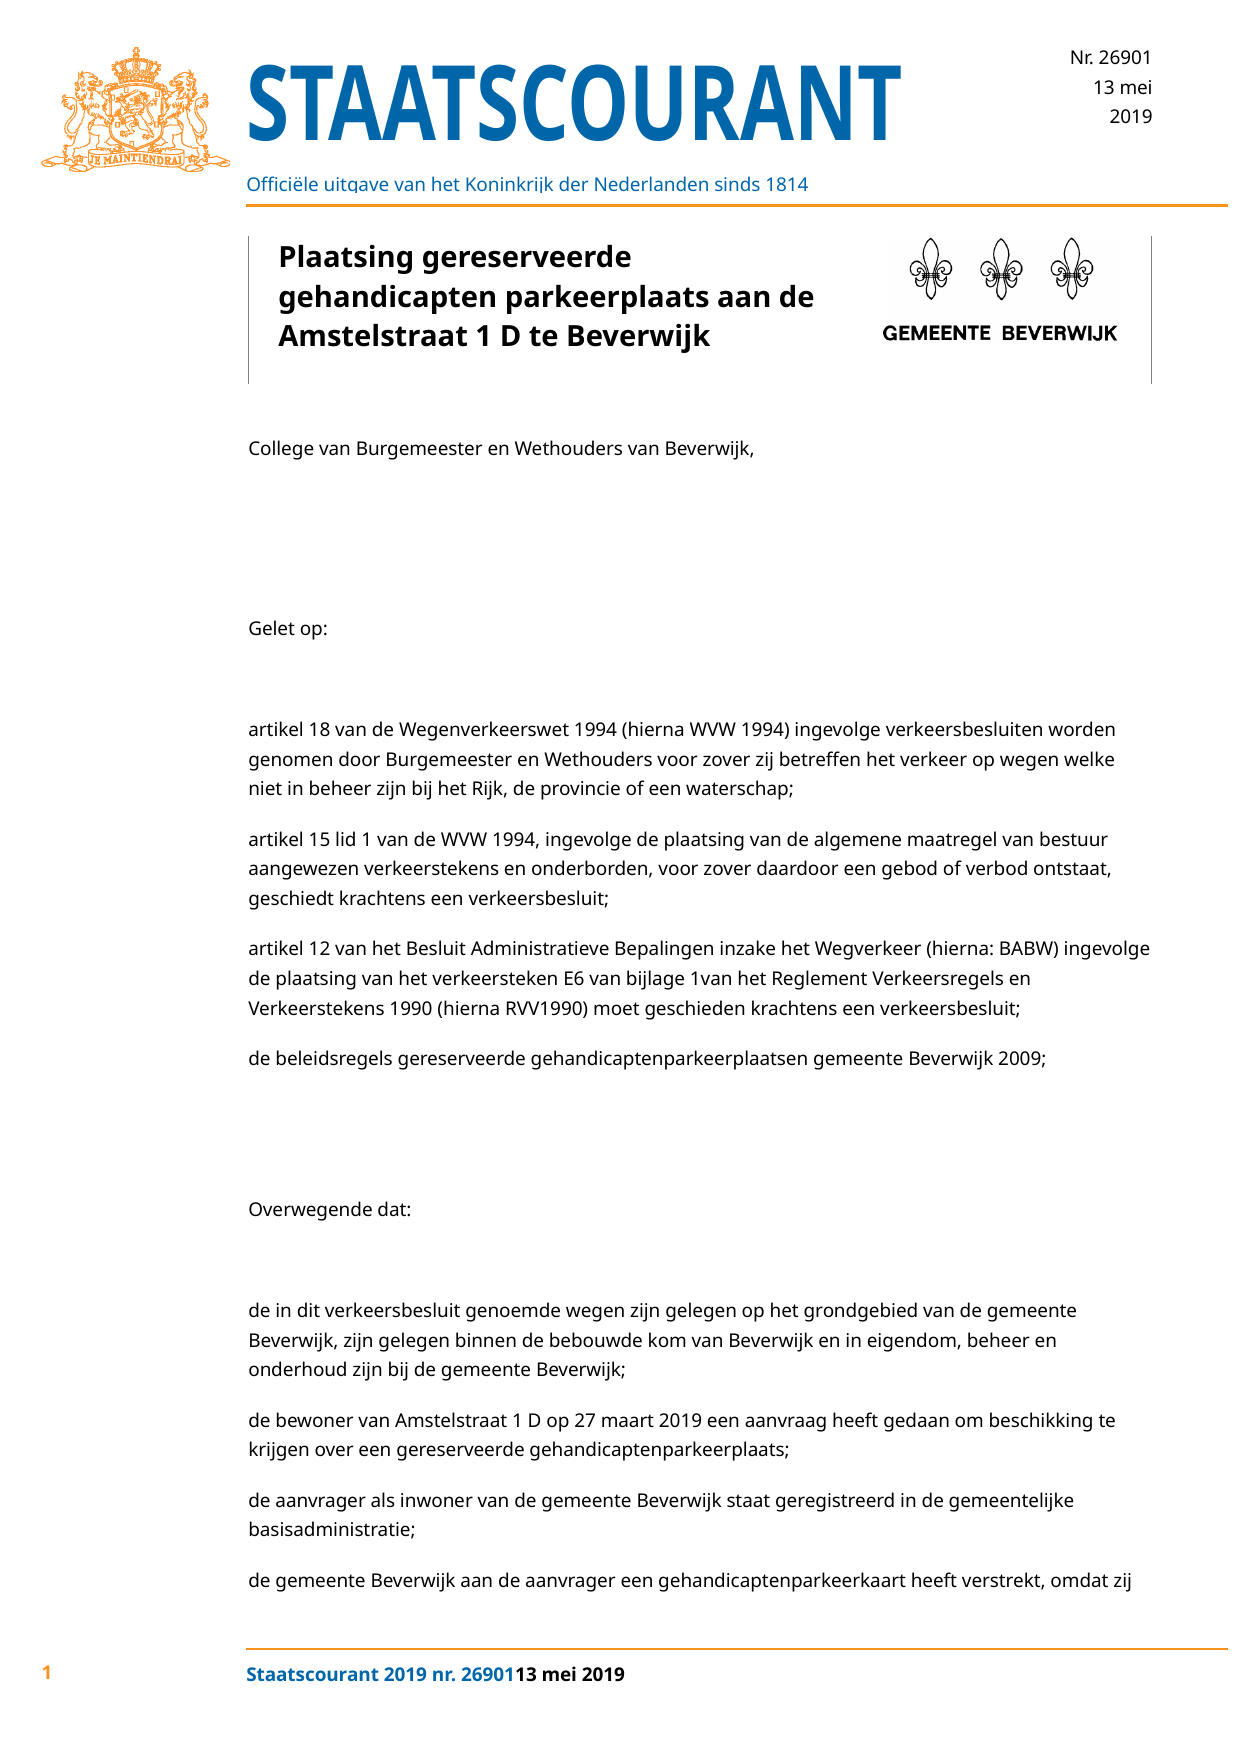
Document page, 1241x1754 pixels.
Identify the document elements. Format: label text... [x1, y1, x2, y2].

text de gemeente Beverwijk aan de aanvrager een gehandicaptenparkeerkaart heeft verstrekt, omdat zij [248, 1567, 1152, 1592]
text de in dit verkeersbesluit genoemde wegen zijn gelegen op het grondgebied van de gemeente Beverwijk, zijn gelegen binnen de bebouwde kom van Beverwijk en in eigendom, beheer en onderhoud zijn bij de gemeente Beverwijk; [248, 1297, 1152, 1382]
table_header Plaatsing gereserveerde gehandicapten parkeerplaats aan de Amstelstraat 1 D te Beverwijk [249, 236, 850, 384]
text artikel 15 lid 1 van de WVW 1994, ingevolge de plaatsing van de algemene maatregel van bestuur aangewezen verkeerstekens en onderborden, voor zover daardoor een gebod of verbod ontstaat, geschiedt krachtens een verkeersbesluit; [248, 826, 1152, 911]
text Gelet op: [248, 616, 1152, 641]
text College van Burgemeester en Wethouders van Beverwijk, [248, 435, 1152, 460]
picture [41, 47, 231, 172]
picture [882, 236, 1119, 342]
text artikel 12 van het Besluit Administratieve Bepalingen inzake het Wegverkeer (hierna: BABW) ingevolge de plaatsing van het verkeersteken E6 van bijlage 1van het Reglement Verkeersregels en Verkeerstekens 1990 (hierna RVV1990) moet geschieden krachtens een verkeersbesluit; [248, 936, 1152, 1020]
text de aanvrager als inwoner van de gemeente Beverwijk staat geregistreerd in de gemeentelijke basisadministratie; [248, 1487, 1152, 1542]
text artikel 18 van de Wegenverkeerswet 1994 (hierna WVW 1994) ingevolge verkeersbesluiten worden genomen door Burgemeester en Wethouders voor zover zij betreffen het verkeer op wegen welke niet in beheer zijn bij het Rijk, de provincie of een waterschap; [248, 716, 1152, 801]
text de beleidsregels gereserveerde gehandicaptenparkeerplaatsen gemeente Beverwijk 2009; [248, 1045, 1152, 1071]
text de bewoner van Amstelstraat 1 D op 27 maart 2019 een aanvraag heeft gedaan om beschikking te krijgen over een gereserveerde gehandicaptenparkeerplaats; [248, 1407, 1152, 1462]
text Overwegende dat: [248, 1196, 1152, 1222]
table_header [850, 236, 1151, 384]
